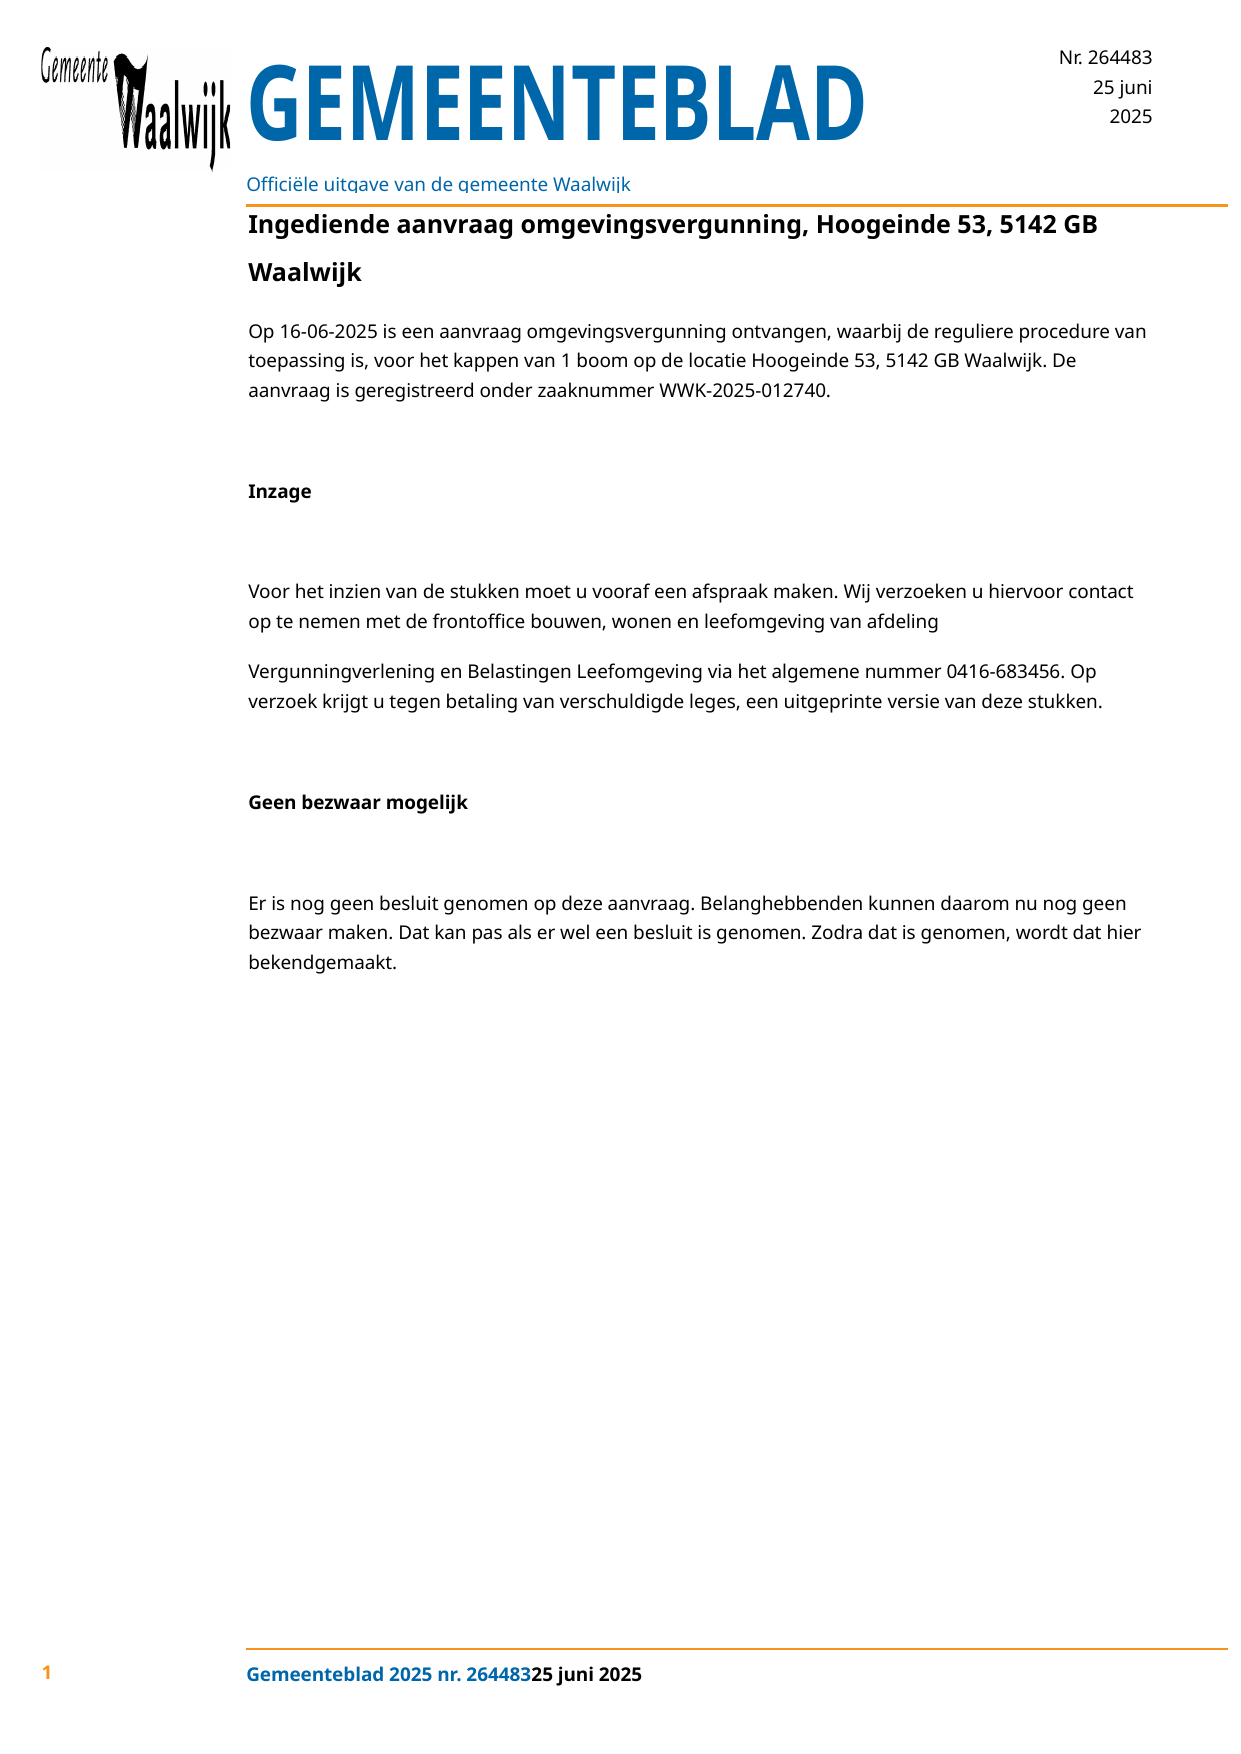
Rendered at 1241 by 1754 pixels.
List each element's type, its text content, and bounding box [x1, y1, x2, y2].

text Ingediende aanvraag omgevingsvergunning, Hoogeinde 53, 5142 GB Waalwijk [248, 207, 1152, 288]
picture [41, 47, 231, 172]
text Op 16-06-2025 is een aanvraag omgevingsvergunning ontvangen, waarbij de reguliere procedure van toepassing is, voor het kappen van 1 boom op de locatie Hoogeinde 53, 5142 GB Waalwijk. De aanvraag is geregistreerd onder zaaknummer WWK-2025-012740. [248, 318, 1152, 403]
text Voor het inzien van de stukken moet u vooraf een afspraak maken. Wij verzoeken u hiervoor contact op te nemen met de frontoffice bouwen, wonen en leefomgeving van afdeling [248, 579, 1152, 634]
text Geen bezwaar mogelijk [248, 789, 1152, 815]
text Inzage [248, 478, 1152, 504]
text Er is nog geen besluit genomen op deze aanvraag. Belanghebbenden kunnen daarom nu nog geen bezwaar maken. Dat kan pas als er wel een besluit is genomen. Zodra dat is genomen, wordt dat hier bekendgemaakt. [248, 890, 1152, 975]
text Vergunningverlening en Belastingen Leefomgeving via het algemene nummer 0416-683456. Op verzoek krijgt u tegen betaling van verschuldigde leges, een uitgeprinte versie van deze stukken. [248, 659, 1152, 714]
